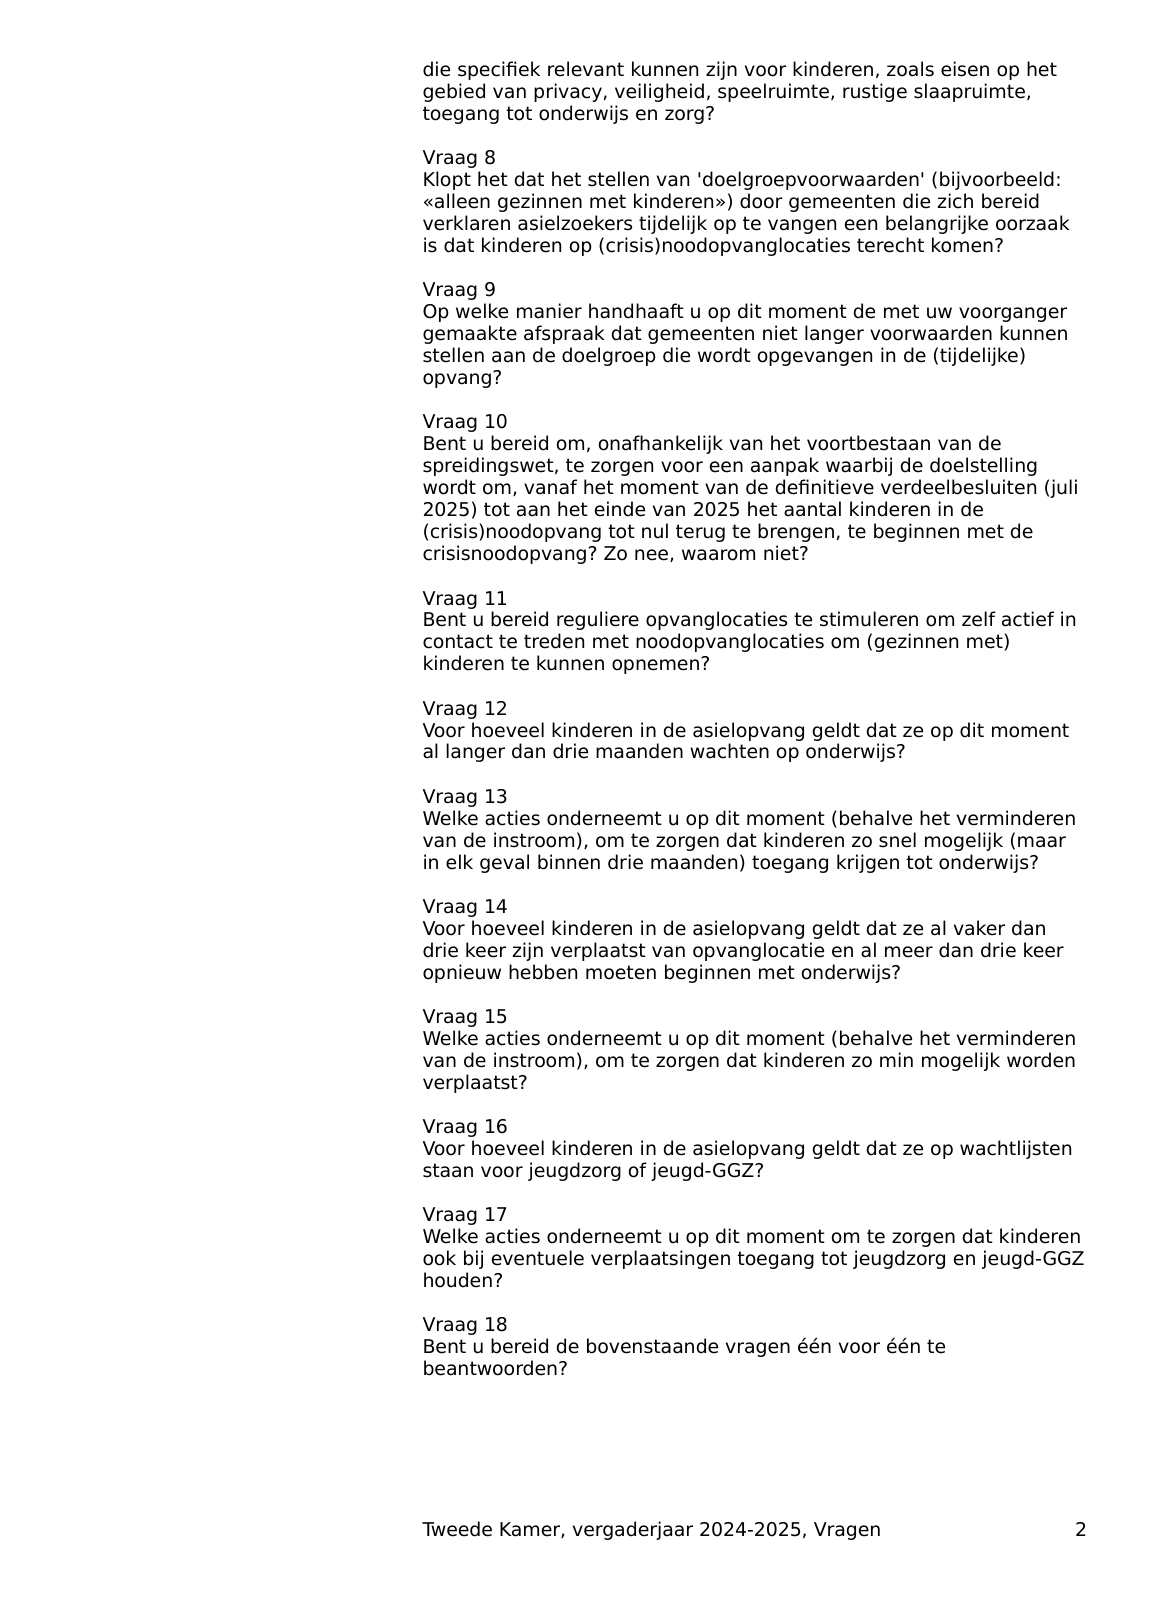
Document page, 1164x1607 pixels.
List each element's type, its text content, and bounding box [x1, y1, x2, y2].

text Voor hoeveel kinderen in de asielopvang geldt dat ze al vaker dan drie keer zijn verplaatst van opvanglocatie en al meer dan drie keer opnieuw hebben moeten beginnen met onderwijs? [422, 918, 1087, 984]
text Vraag 12 [422, 697, 1087, 719]
text Welke acties onderneemt u op dit moment (behalve het verminderen van de instroom), om te zorgen dat kinderen zo snel mogelijk (maar in elk geval binnen drie maanden) toegang krijgen tot onderwijs? [422, 808, 1087, 873]
text Vraag 17 [422, 1204, 1087, 1226]
text Bent u bereid om, onafhankelijk van het voortbestaan van de spreidingswet, te zorgen voor een aanpak waarbij de doelstelling wordt om, vanaf het moment van de definitieve verdeelbesluiten (juli 2025) tot aan het einde van 2025 het aantal kinderen in de (crisis)noodopvang tot nul terug te brengen, te beginnen met de crisisnoodopvang? Zo nee, waarom niet? [422, 433, 1087, 565]
text Welke acties onderneemt u op dit moment om te zorgen dat kinderen ook bij eventuele verplaatsingen toegang tot jeugdzorg en jeugd-GGZ houden? [422, 1226, 1087, 1292]
text Vraag 16 [422, 1116, 1087, 1138]
text Voor hoeveel kinderen in de asielopvang geldt dat ze op wachtlijsten staan voor jeugdzorg of jeugd-GGZ? [422, 1138, 1087, 1182]
text Voor hoeveel kinderen in de asielopvang geldt dat ze op dit moment al langer dan drie maanden wachten op onderwijs? [422, 719, 1087, 763]
text Vraag 10 [422, 411, 1087, 433]
text Vraag 8 [422, 147, 1087, 169]
text Vraag 9 [422, 279, 1087, 301]
text Vraag 15 [422, 1006, 1087, 1028]
text Bent u bereid reguliere opvanglocaties te stimuleren om zelf actief in contact te treden met noodopvanglocaties om (gezinnen met) kinderen te kunnen opnemen? [422, 609, 1087, 675]
text Vraag 11 [422, 587, 1087, 609]
text Vraag 13 [422, 786, 1087, 808]
text Klopt het dat het stellen van 'doelgroepvoorwaarden' (bijvoorbeeld: «alleen gezinnen met kinderen») door gemeenten die zich bereid verklaren asielzoekers tijdelijk op te vangen een belangrijke oorzaak is dat kinderen op (crisis)noodopvanglocaties terecht komen? [422, 169, 1087, 257]
text Vraag 14 [422, 896, 1087, 918]
text Bent u bereid de bovenstaande vragen één voor één te beantwoorden? [422, 1336, 1087, 1380]
text Welke acties onderneemt u op dit moment (behalve het verminderen van de instroom), om te zorgen dat kinderen zo min mogelijk worden verplaatst? [422, 1028, 1087, 1094]
text Vraag 18 [422, 1314, 1087, 1336]
text die specifiek relevant kunnen zijn voor kinderen, zoals eisen op het gebied van privacy, veiligheid, speelruimte, rustige slaapruimte, toegang tot onderwijs en zorg? [422, 59, 1087, 125]
text Op welke manier handhaaft u op dit moment de met uw voorganger gemaakte afspraak dat gemeenten niet langer voorwaarden kunnen stellen aan de doelgroep die wordt opgevangen in de (tijdelijke) opvang? [422, 301, 1087, 389]
